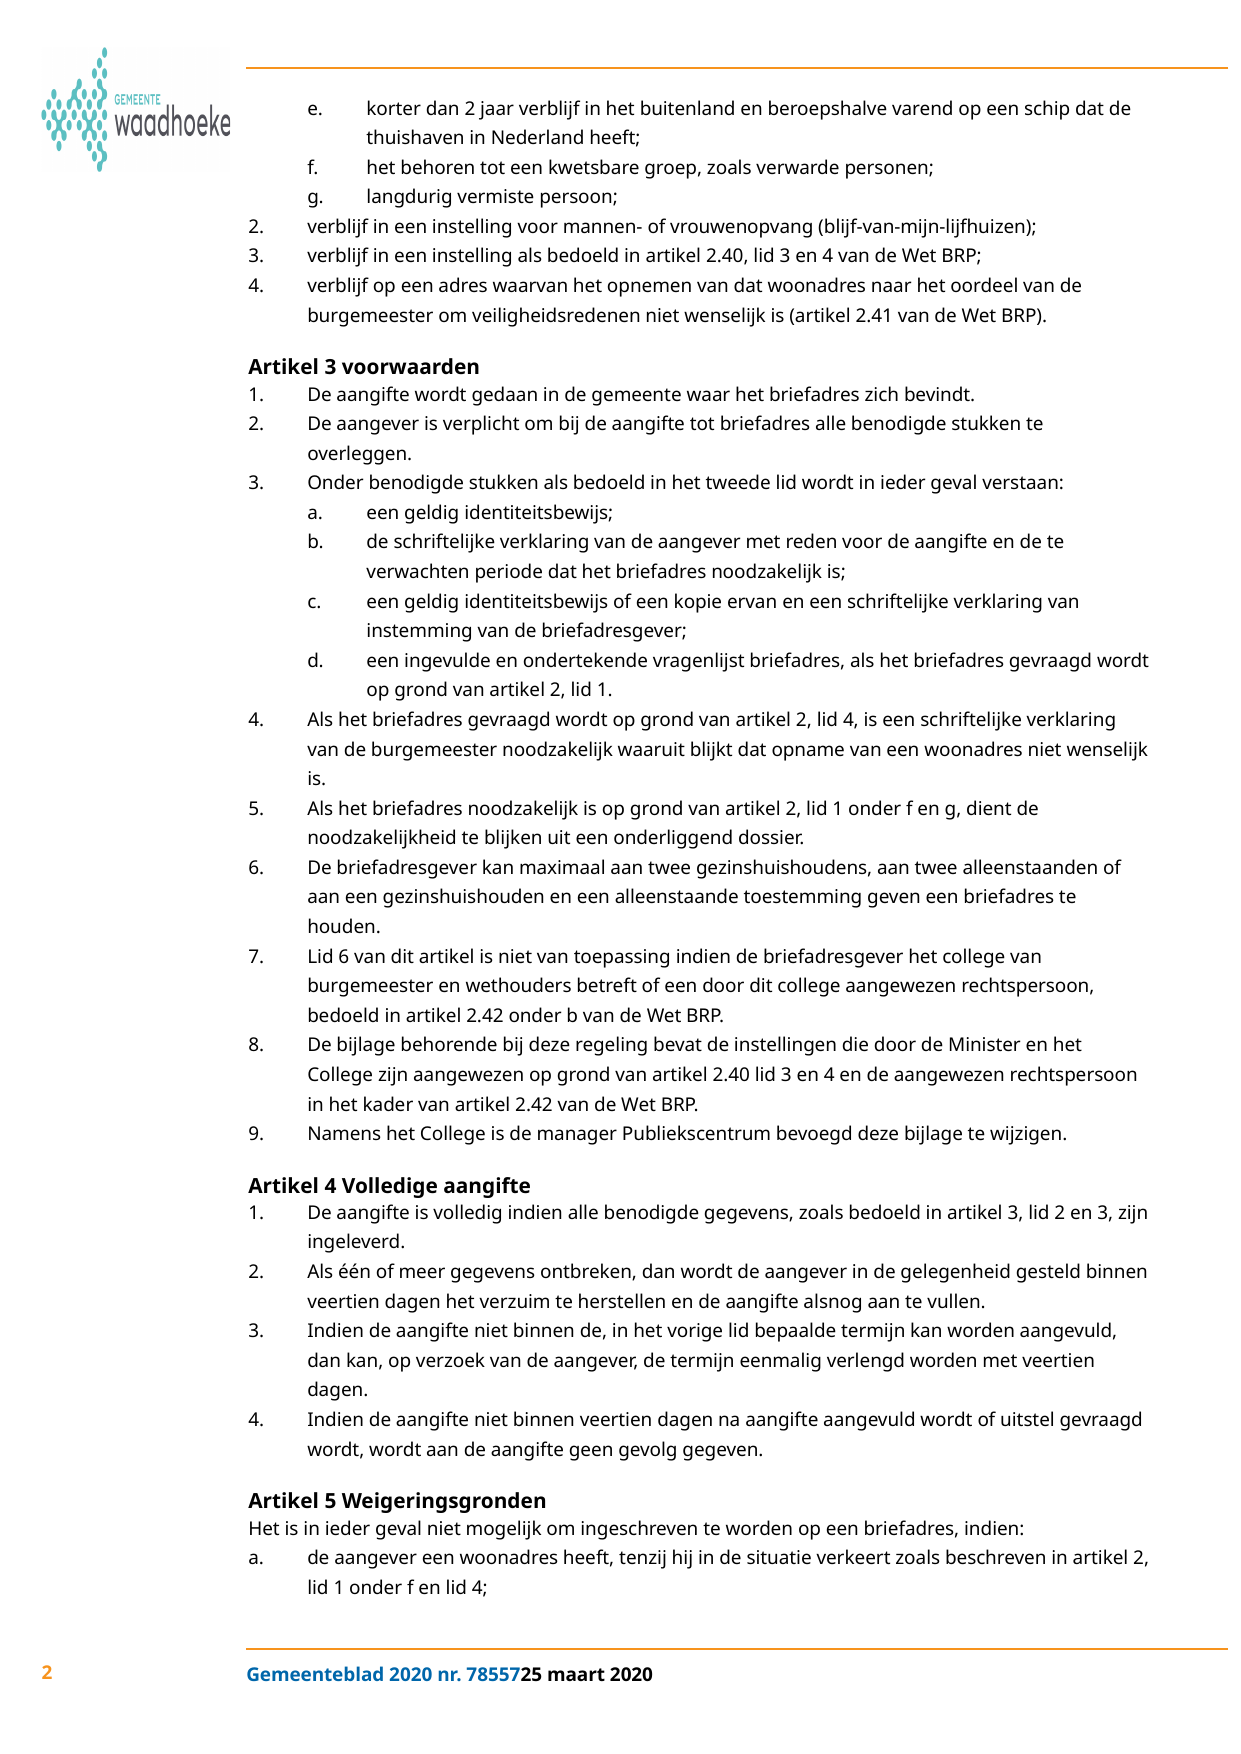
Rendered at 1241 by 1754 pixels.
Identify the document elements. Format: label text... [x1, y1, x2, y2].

text Artikel 5 Weigeringsgronden [248, 1486, 1152, 1515]
text Het is in ieder geval niet mogelijk om ingeschreven te worden op een briefadres, indien: [248, 1515, 1152, 1540]
list Indien de aangifte niet binnen de, in het vorige lid bepaalde termijn kan worden aangevuld, dan kan, op verzoek van de aangever, de termijn eenmalig verlengd worden met veertien dagen. [248, 1317, 1152, 1402]
list Als het briefadres gevraagd wordt op grond van artikel 2, lid 4, is een schriftelijke verklaring van de burgemeester noodzakelijk waaruit blijkt dat opname van een woonadres niet wenselijk is. [248, 706, 1152, 791]
list De aangever is verplicht om bij de aangifte tot briefadres alle benodigde stukken te overleggen. [248, 410, 1152, 466]
list De aangifte is volledig indien alle benodigde gegevens, zoals bedoeld in artikel 3, lid 2 en 3, zijn ingeleverd. [248, 1199, 1152, 1254]
list Indien de aangifte niet binnen veertien dagen na aangifte aangevuld wordt of uitstel gevraagd wordt, wordt aan de aangifte geen gevolg gegeven. [248, 1406, 1152, 1462]
list Als één of meer gegevens ontbreken, dan wordt de aangever in de gelegenheid gesteld binnen veertien dagen het verzuim te herstellen en de aangifte alsnog aan te vullen. [248, 1258, 1152, 1314]
list Als het briefadres noodzakelijk is op grond van artikel 2, lid 1 onder f en g, dient de noodzakelijkheid te blijken uit een onderliggend dossier. [248, 795, 1152, 850]
list de schriftelijke verklaring van de aangever met reden voor de aangifte en de te verwachten periode dat het briefadres noodzakelijk is; [307, 529, 1152, 584]
list Lid 6 van dit artikel is niet van toepassing indien de briefadresgever het college van burgemeester en wethouders betreft of een door dit college aangewezen rechtspersoon, bedoeld in artikel 2.42 onder b van de Wet BRP. [248, 943, 1152, 1028]
text Artikel 4 Volledige aangifte [248, 1171, 1152, 1199]
list het behoren tot een kwetsbare groep, zoals verwarde personen; [307, 154, 1152, 180]
list De bijlage behorende bij deze regeling bevat de instellingen die door de Minister en het College zijn aangewezen op grond van artikel 2.40 lid 3 en 4 en de aangewezen rechtspersoon in het kader van artikel 2.42 van de Wet BRP. [248, 1032, 1152, 1116]
list Namens het College is de manager Publiekscentrum bevoegd deze bijlage te wijzigen. [248, 1120, 1152, 1146]
list De briefadresgever kan maximaal aan twee gezinshuishoudens, aan twee alleenstaanden of aan een gezinshuishouden en een alleenstaande toestemming geven een briefadres te houden. [248, 854, 1152, 939]
list verblijf in een instelling voor mannen- of vrouwenopvang (blijf-van-mijn-lijfhuizen); [248, 213, 1152, 239]
list een ingevulde en ondertekende vragenlijst briefadres, als het briefadres gevraagd wordt op grond van artikel 2, lid 1. [307, 647, 1152, 702]
list de aangever een woonadres heeft, tenzij hij in de situatie verkeert zoals beschreven in artikel 2, lid 1 onder f en lid 4; [248, 1544, 1152, 1599]
list langdurig vermiste persoon; [307, 183, 1152, 209]
list De aangifte wordt gedaan in de gemeente waar het briefadres zich bevindt. [248, 381, 1152, 406]
picture [41, 47, 231, 172]
list een geldig identiteitsbewijs; [307, 499, 1152, 525]
list Onder benodigde stukken als bedoeld in het tweede lid wordt in ieder geval verstaan: [248, 469, 1152, 495]
list verblijf op een adres waarvan het opnemen van dat woonadres naar het oordeel van de burgemeester om veiligheidsredenen niet wenselijk is (artikel 2.41 van de Wet BRP). [248, 272, 1152, 328]
list een geldig identiteitsbewijs of een kopie ervan en een schriftelijke verklaring van instemming van de briefadresgever; [307, 588, 1152, 643]
list korter dan 2 jaar verblijf in het buitenland en beroepshalve varend op een schip dat de thuishaven in Nederland heeft; [307, 95, 1152, 150]
text Artikel 3 voorwaarden [248, 352, 1152, 381]
list verblijf in een instelling als bedoeld in artikel 2.40, lid 3 en 4 van de Wet BRP; [248, 243, 1152, 268]
